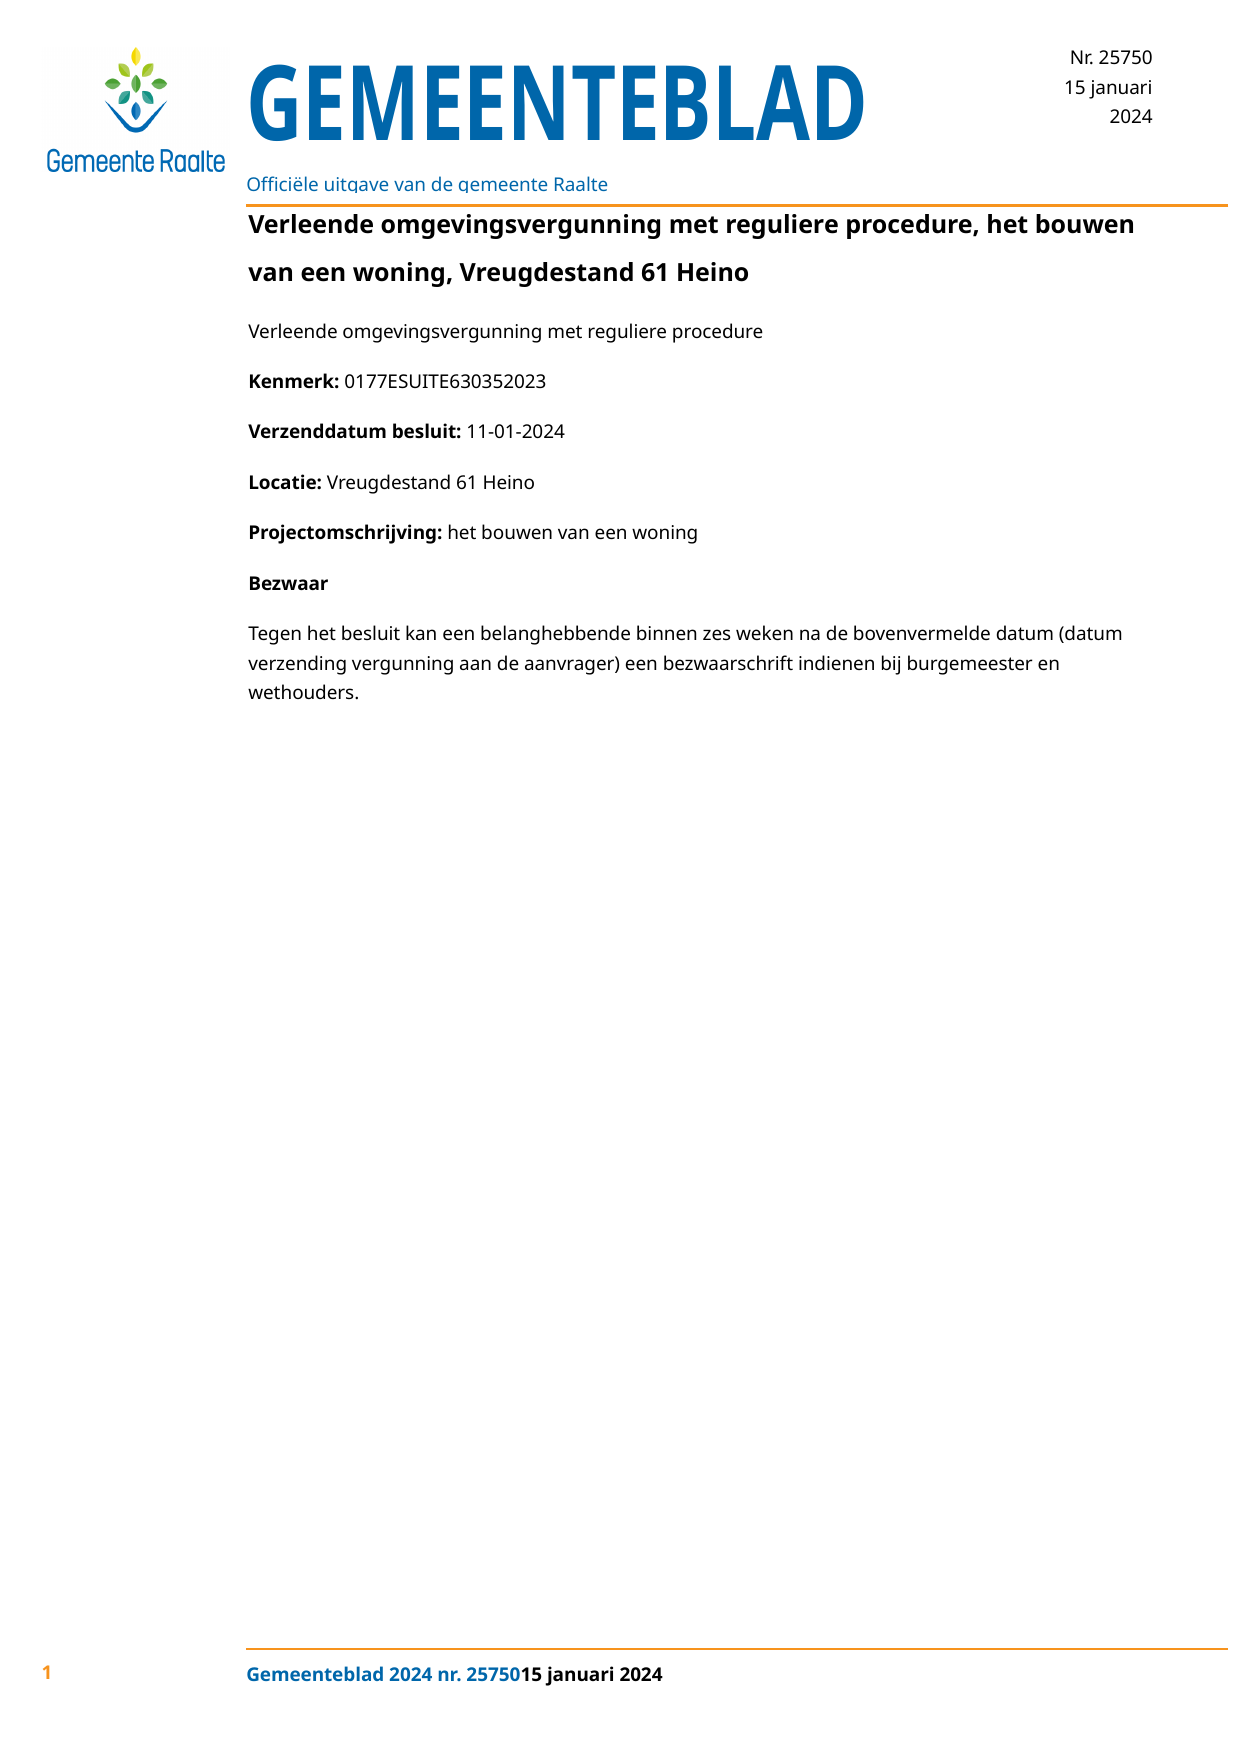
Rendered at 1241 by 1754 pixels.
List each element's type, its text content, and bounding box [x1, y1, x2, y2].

text Locatie: Vreugdestand 61 Heino [248, 469, 1152, 495]
text Tegen het besluit kan een belanghebbende binnen zes weken na de bovenvermelde datum (datum verzending vergunning aan de aanvrager) een bezwaarschrift indienen bij burgemeester en wethouders. [248, 620, 1152, 705]
text Verleende omgevingsvergunning met reguliere procedure [248, 318, 1152, 344]
text Projectomschrijving: het bouwen van een woning [248, 519, 1152, 545]
text Bezwaar [248, 570, 1152, 596]
text Verleende omgevingsvergunning met reguliere procedure, het bouwen van een woning, Vreugdestand 61 Heino [248, 207, 1152, 288]
picture [41, 47, 231, 172]
text Kenmerk: 0177ESUITE630352023 [248, 368, 1152, 394]
text Verzenddatum besluit: 11-01-2024 [248, 419, 1152, 444]
